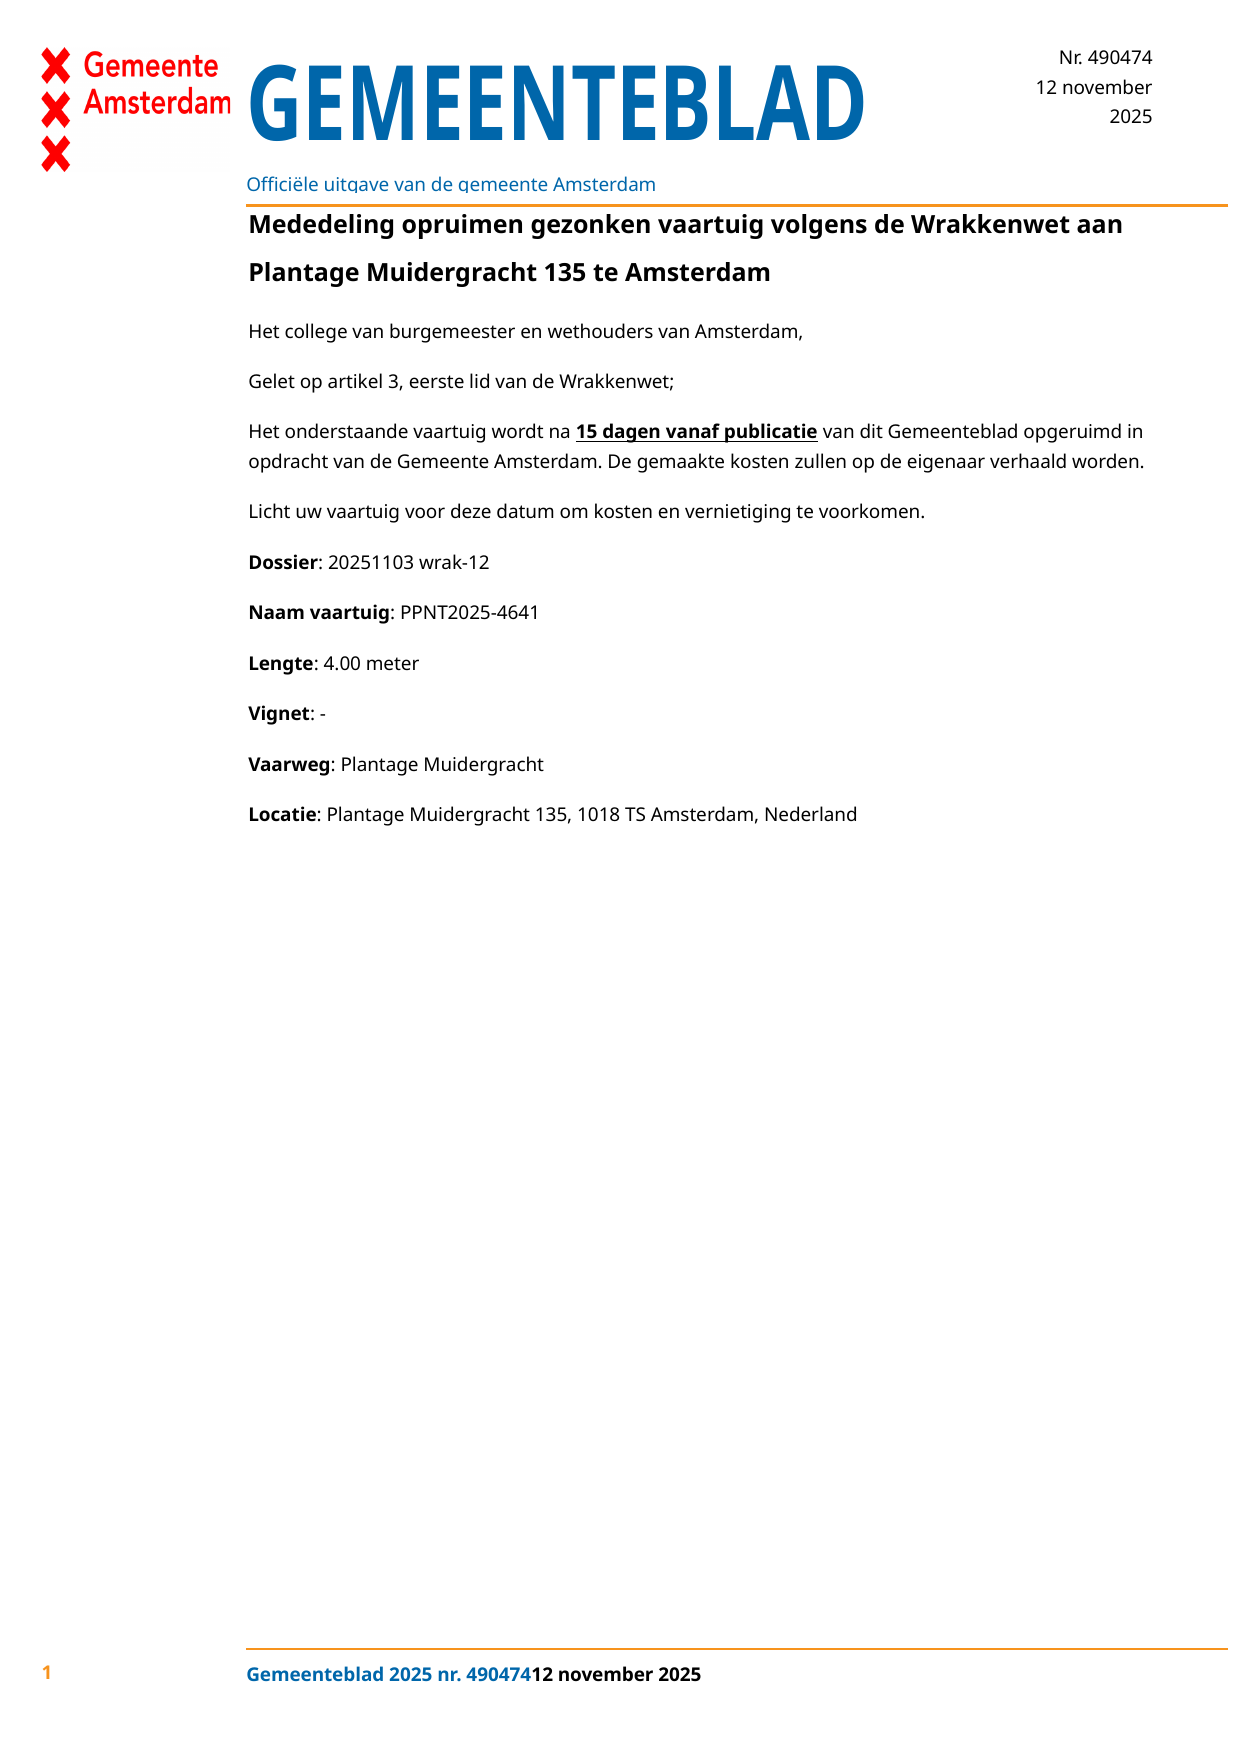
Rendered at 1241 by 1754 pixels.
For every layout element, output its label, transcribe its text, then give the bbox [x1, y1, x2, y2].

picture [41, 47, 231, 172]
text Naam vaartuig: PPNT2025-4641 [248, 599, 1152, 625]
text Vignet: - [248, 700, 1152, 726]
text Gelet op artikel 3, eerste lid van de Wrakkenwet; [248, 368, 1152, 394]
text Dossier: 20251103 wrak-12 [248, 549, 1152, 575]
text Het onderstaande vaartuig wordt na 15 dagen vanaf publicatie van dit Gemeenteblad opgeruimd in opdracht van de Gemeente Amsterdam. De gemaakte kosten zullen op de eigenaar verhaald worden. [248, 419, 1152, 474]
text Licht uw vaartuig voor deze datum om kosten en vernietiging te voorkomen. [248, 499, 1152, 524]
text Het college van burgemeester en wethouders van Amsterdam, [248, 318, 1152, 344]
text Locatie: Plantage Muidergracht 135, 1018 TS Amsterdam, Nederland [248, 801, 1152, 827]
text Vaarweg: Plantage Muidergracht [248, 751, 1152, 777]
text Mededeling opruimen gezonken vaartuig volgens de Wrakkenwet aan Plantage Muidergracht 135 te Amsterdam [248, 207, 1152, 288]
text Lengte: 4.00 meter [248, 650, 1152, 676]
